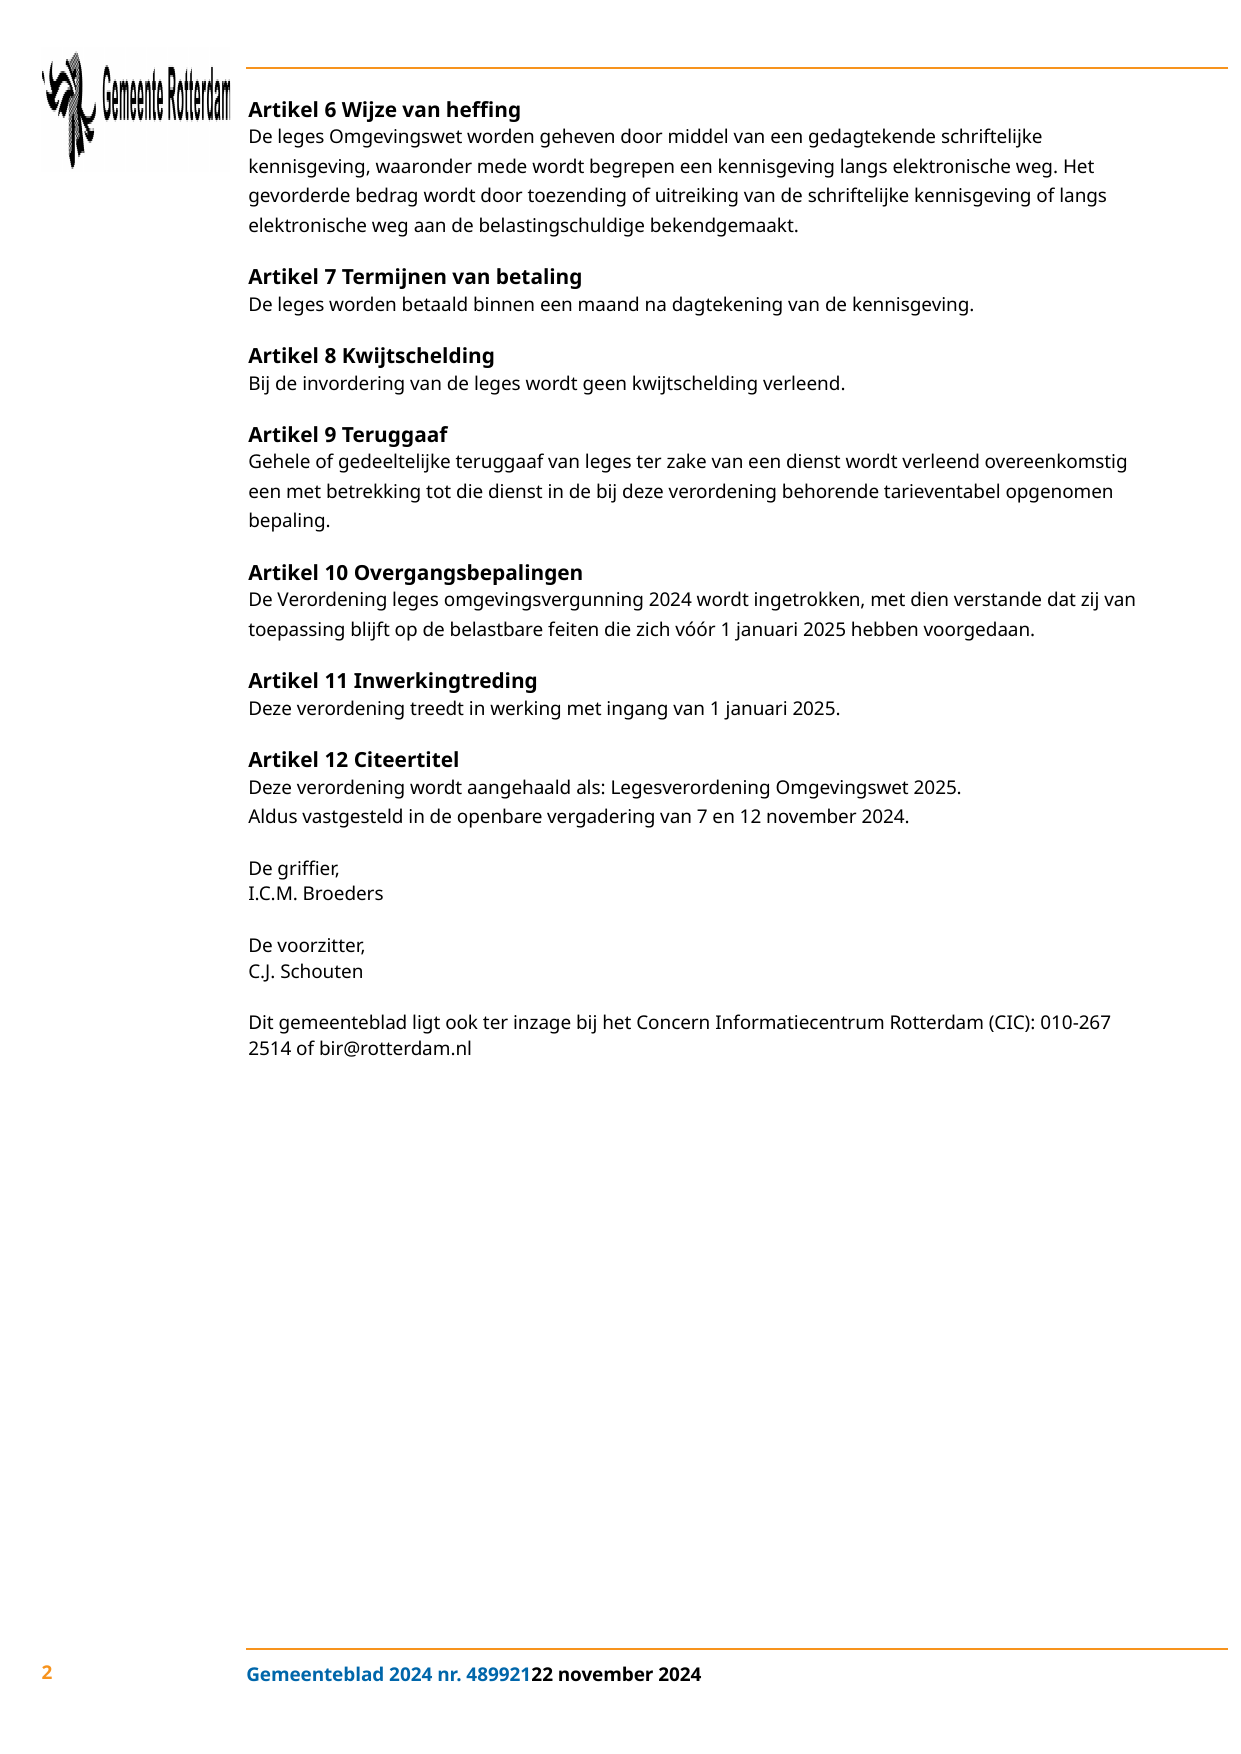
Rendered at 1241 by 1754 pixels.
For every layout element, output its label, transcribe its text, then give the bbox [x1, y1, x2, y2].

text Artikel 8 Kwijtschelding [248, 341, 1152, 370]
text I.C.M. Broeders [248, 881, 1152, 906]
text C.J. Schouten [248, 958, 1152, 983]
text Bij de invordering van de leges wordt geen kwijtschelding verleend. [248, 370, 1152, 395]
text De leges Omgevingswet worden geheven door middel van een gedagtekende schriftelijke kennisgeving, waaronder mede wordt begrepen een kennisgeving langs elektronische weg. Het gevorderde bedrag wordt door toezending of uitreiking van de schriftelijke kennisgeving of langs elektronische weg aan de belastingschuldige bekendgemaakt. [248, 123, 1152, 238]
text Dit gemeenteblad ligt ook ter inzage bij het Concern Informatiecentrum Rotterdam (CIC): 010-267 2514 of bir@rotterdam.nl [248, 1009, 1152, 1061]
text Artikel 11 Inwerkingtreding [248, 667, 1152, 695]
text Artikel 12 Citeertitel [248, 745, 1152, 774]
text De Verordening leges omgevingsvergunning 2024 wordt ingetrokken, met dien verstande dat zij van toepassing blijft op de belastbare feiten die zich vóór 1 januari 2025 hebben voorgedaan. [248, 587, 1152, 642]
text Artikel 10 Overgangsbepalingen [248, 558, 1152, 587]
text De leges worden betaald binnen een maand na dagtekening van de kennisgeving. [248, 291, 1152, 317]
text Deze verordening wordt aangehaald als: Legesverordening Omgevingswet 2025. [248, 774, 1152, 799]
text Aldus vastgesteld in de openbare vergadering van 7 en 12 november 2024. [248, 803, 1152, 829]
text Artikel 7 Termijnen van betaling [248, 262, 1152, 291]
picture [41, 47, 231, 172]
text Artikel 6 Wijze van heffing [248, 95, 1152, 123]
text De voorzitter, [248, 932, 1152, 958]
text Gehele of gedeeltelijke teruggaaf van leges ter zake van een dienst wordt verleend overeenkomstig een met betrekking tot die dienst in de bij deze verordening behorende tarieventabel opgenomen bepaling. [248, 448, 1152, 533]
text De griffier, [248, 855, 1152, 881]
text Artikel 9 Teruggaaf [248, 420, 1152, 448]
text Deze verordening treedt in werking met ingang van 1 januari 2025. [248, 695, 1152, 721]
